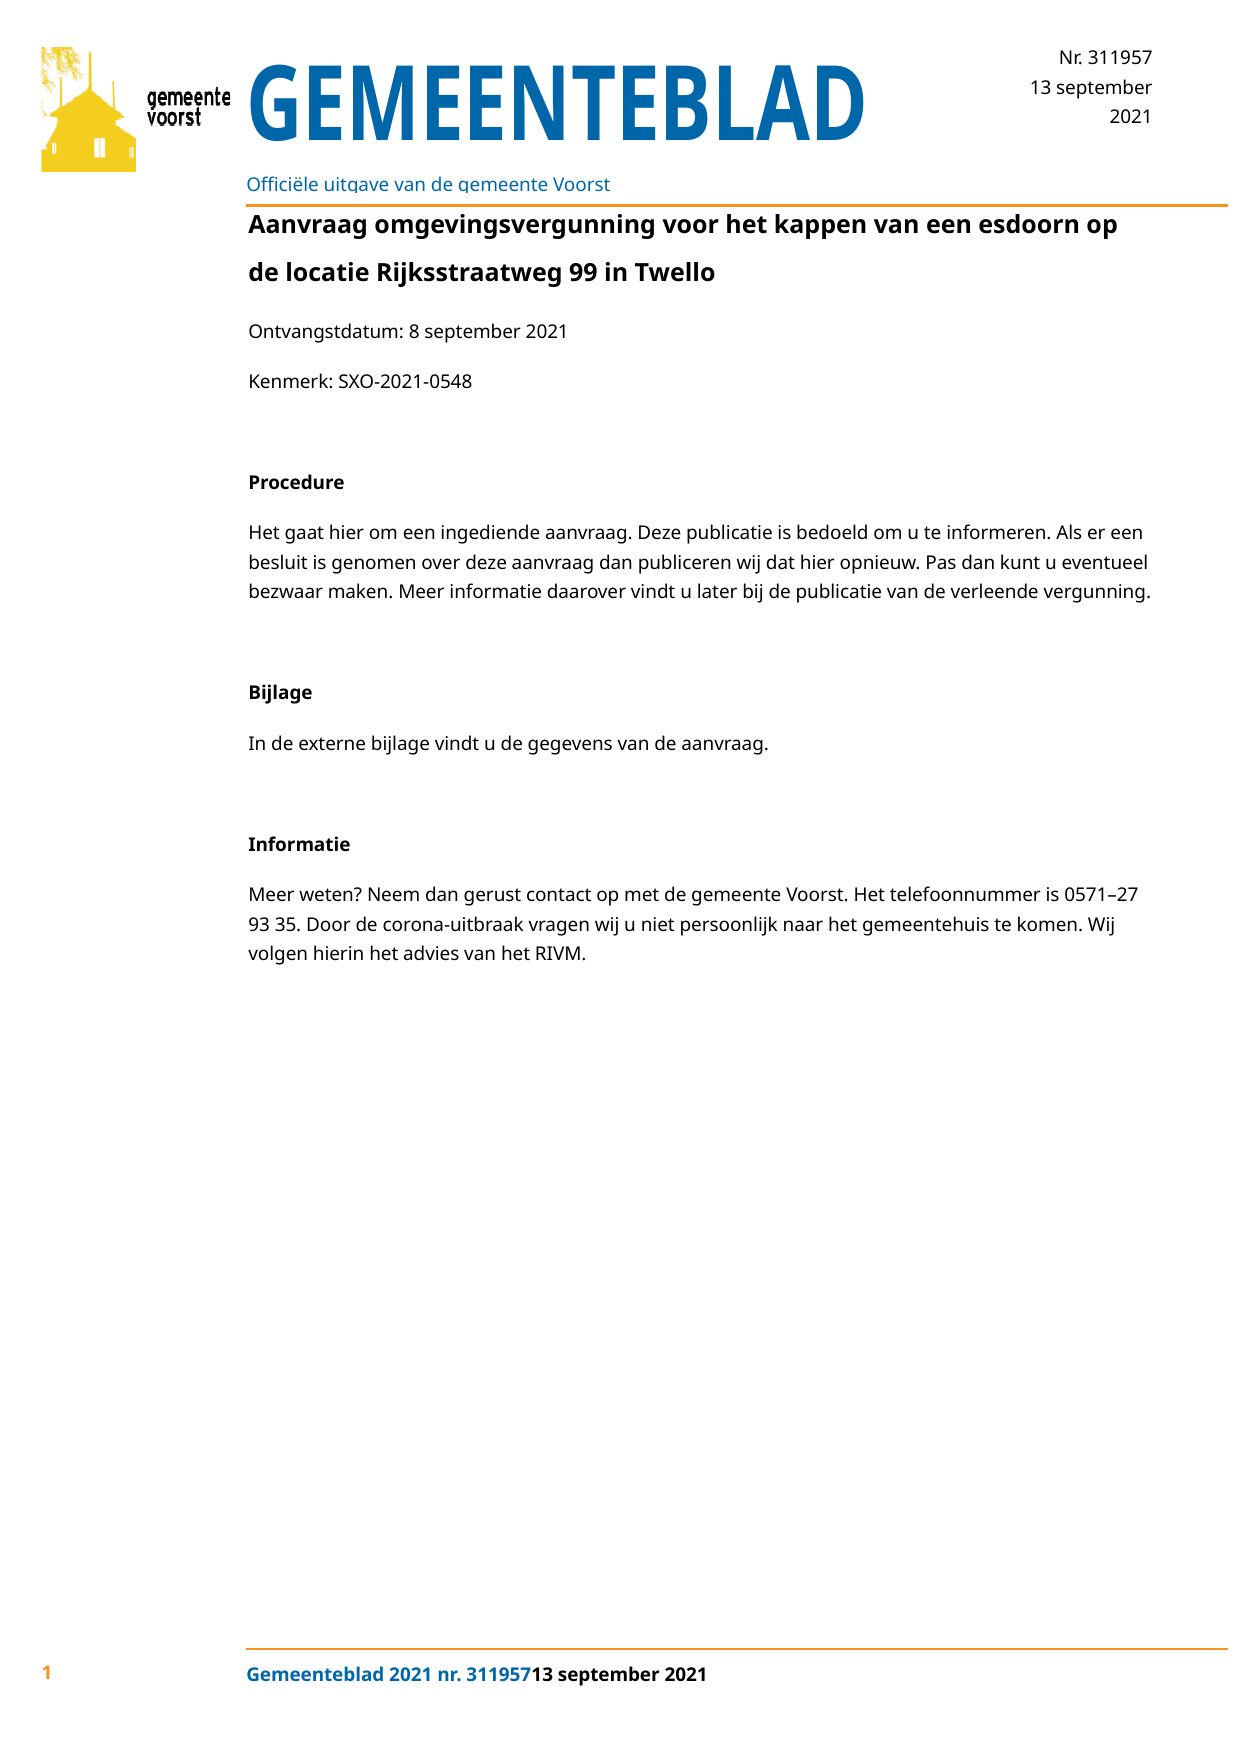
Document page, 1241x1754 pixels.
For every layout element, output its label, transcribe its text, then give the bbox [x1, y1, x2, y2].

text Het gaat hier om een ingediende aanvraag. Deze publicatie is bedoeld om u te informeren. Als er een besluit is genomen over deze aanvraag dan publiceren wij dat hier opnieuw. Pas dan kunt u eventueel bezwaar maken. Meer informatie daarover vindt u later bij de publicatie van de verleende vergunning. [248, 519, 1152, 604]
text Bijlage [248, 679, 1152, 705]
picture [41, 47, 231, 172]
text Procedure [248, 469, 1152, 495]
text Ontvangstdatum: 8 september 2021 [248, 318, 1152, 344]
text Informatie [248, 831, 1152, 857]
text In de externe bijlage vindt u de gegevens van de aanvraag. [248, 730, 1152, 756]
text Kenmerk: SXO-2021-0548 [248, 368, 1152, 394]
text Meer weten? Neem dan gerust contact op met de gemeente Voorst. Het telefoonnummer is 0571–27 93 35. Door de corona-uitbraak vragen wij u niet persoonlijk naar het gemeentehuis te komen. Wij volgen hierin het advies van het RIVM. [248, 881, 1152, 966]
text Aanvraag omgevingsvergunning voor het kappen van een esdoorn op de locatie Rijksstraatweg 99 in Twello [248, 207, 1152, 288]
